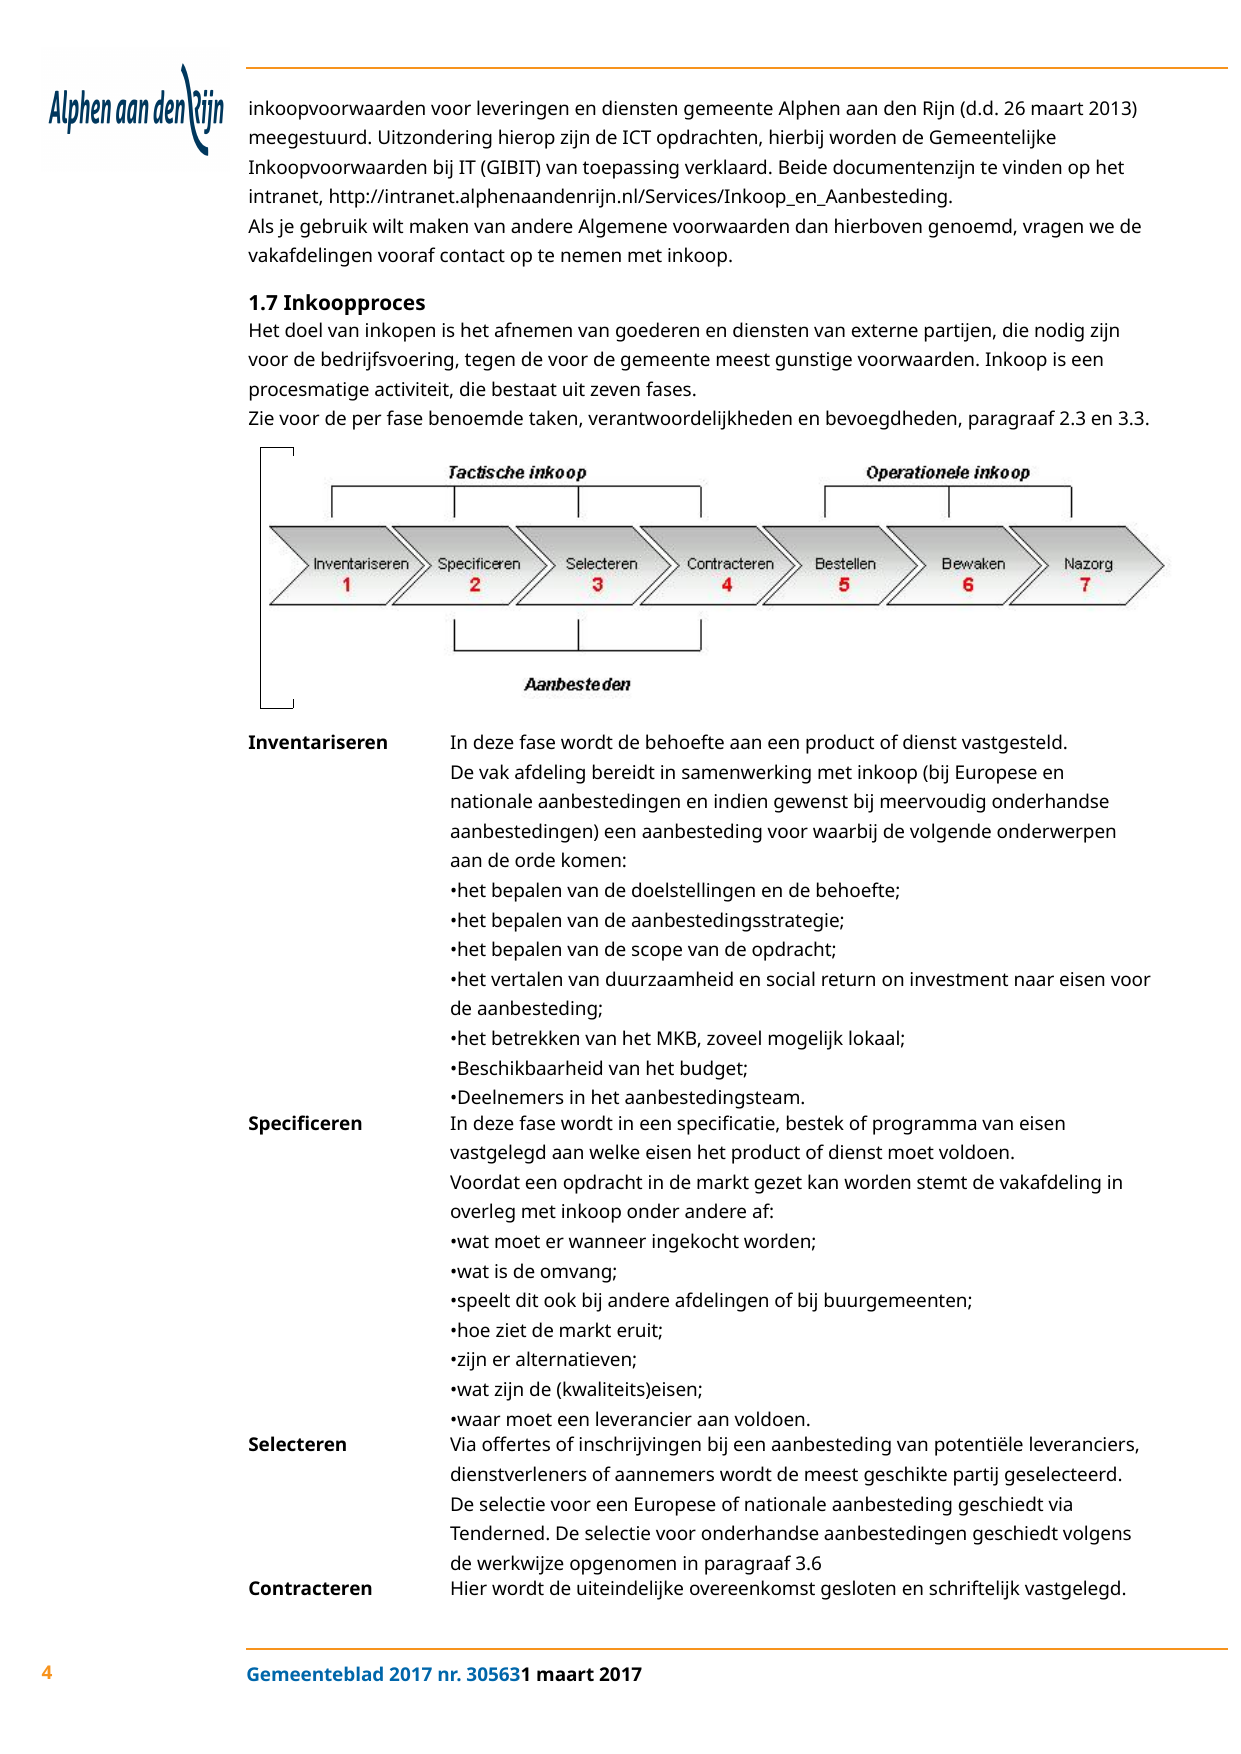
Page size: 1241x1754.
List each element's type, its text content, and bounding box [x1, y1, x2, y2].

text inkoopvoorwaarden voor leveringen en diensten gemeente Alphen aan den Rijn (d.d. 26 maart 2013) meegestuurd. Uitzondering hierop zijn de ICT opdrachten, hierbij worden de Gemeentelijke Inkoopvoorwaarden bij IT (GIBIT) van toepassing verklaard. Beide documentenzijn te vinden op het intranet, http://intranet.alphenaandenrijn.nl/Services/Inkoop_en_Aanbesteding. [248, 95, 1152, 209]
text 1.7 Inkoopproces [248, 288, 1152, 317]
table_cell Specificeren [248, 1110, 450, 1432]
picture [41, 47, 231, 172]
picture [268, 456, 1173, 699]
table_cell Contracteren [248, 1576, 450, 1601]
table_cell Via offertes of inschrijvingen bij een aanbesteding van potentiële leveranciers, dienstverleners of aannemers wordt de meest geschikte partij geselecteerd. De selectie voor een Europese of nationale aanbesteding geschiedt via Tenderned. De selectie voor onderhandse aanbestedingen geschiedt volgens de werkwijze opgenomen in paragraaf 3.6 [450, 1432, 1152, 1576]
table_cell Selecteren [248, 1432, 450, 1576]
text Het doel van inkopen is het afnemen van goederen en diensten van externe partijen, die nodig zijn voor de bedrijfsvoering, tegen de voor de gemeente meest gunstige voorwaarden. Inkoop is een procesmatige activiteit, die bestaat uit zeven fases. [248, 317, 1152, 402]
table_header Inventariseren [248, 729, 450, 1110]
table_cell In deze fase wordt in een specificatie, bestek of programma van eisen vastgelegd aan welke eisen het product of dienst moet voldoen. Voordat een opdracht in de markt gezet kan worden stemt de vakafdeling in overleg met inkoop onder andere af: •wat moet er wanneer ingekocht worden; •wat is de omvang; •speelt dit ook bij andere afdelingen of bij buurgemeenten; •hoe ziet de markt eruit; •zijn er alternatieven; •wat zijn de (kwaliteits)eisen; •waar moet een leverancier aan voldoen. [450, 1110, 1152, 1432]
table_cell Hier wordt de uiteindelijke overeenkomst gesloten en schriftelijk vastgelegd. [450, 1576, 1152, 1601]
table_header In deze fase wordt de behoefte aan een product of dienst vastgesteld. De vak afdeling bereidt in samenwerking met inkoop (bij Europese en nationale aanbestedingen en indien gewenst bij meervoudig onderhandse aanbestedingen) een aanbesteding voor waarbij de volgende onderwerpen aan de orde komen: •het bepalen van de doelstellingen en de behoefte; •het bepalen van de aanbestedingsstrategie; •het bepalen van de scope van de opdracht; •het vertalen van duurzaamheid en social return on investment naar eisen voor de aanbesteding; •het betrekken van het MKB, zoveel mogelijk lokaal; •Beschikbaarheid van het budget; •Deelnemers in het aanbestedingsteam. [450, 729, 1152, 1110]
text Als je gebruik wilt maken van andere Algemene voorwaarden dan hierboven genoemd, vragen we de vakafdelingen vooraf contact op te nemen met inkoop. [248, 213, 1152, 268]
text Zie voor de per fase benoemde taken, verantwoordelijkheden en bevoegdheden, paragraaf 2.3 en 3.3. [248, 406, 1152, 431]
